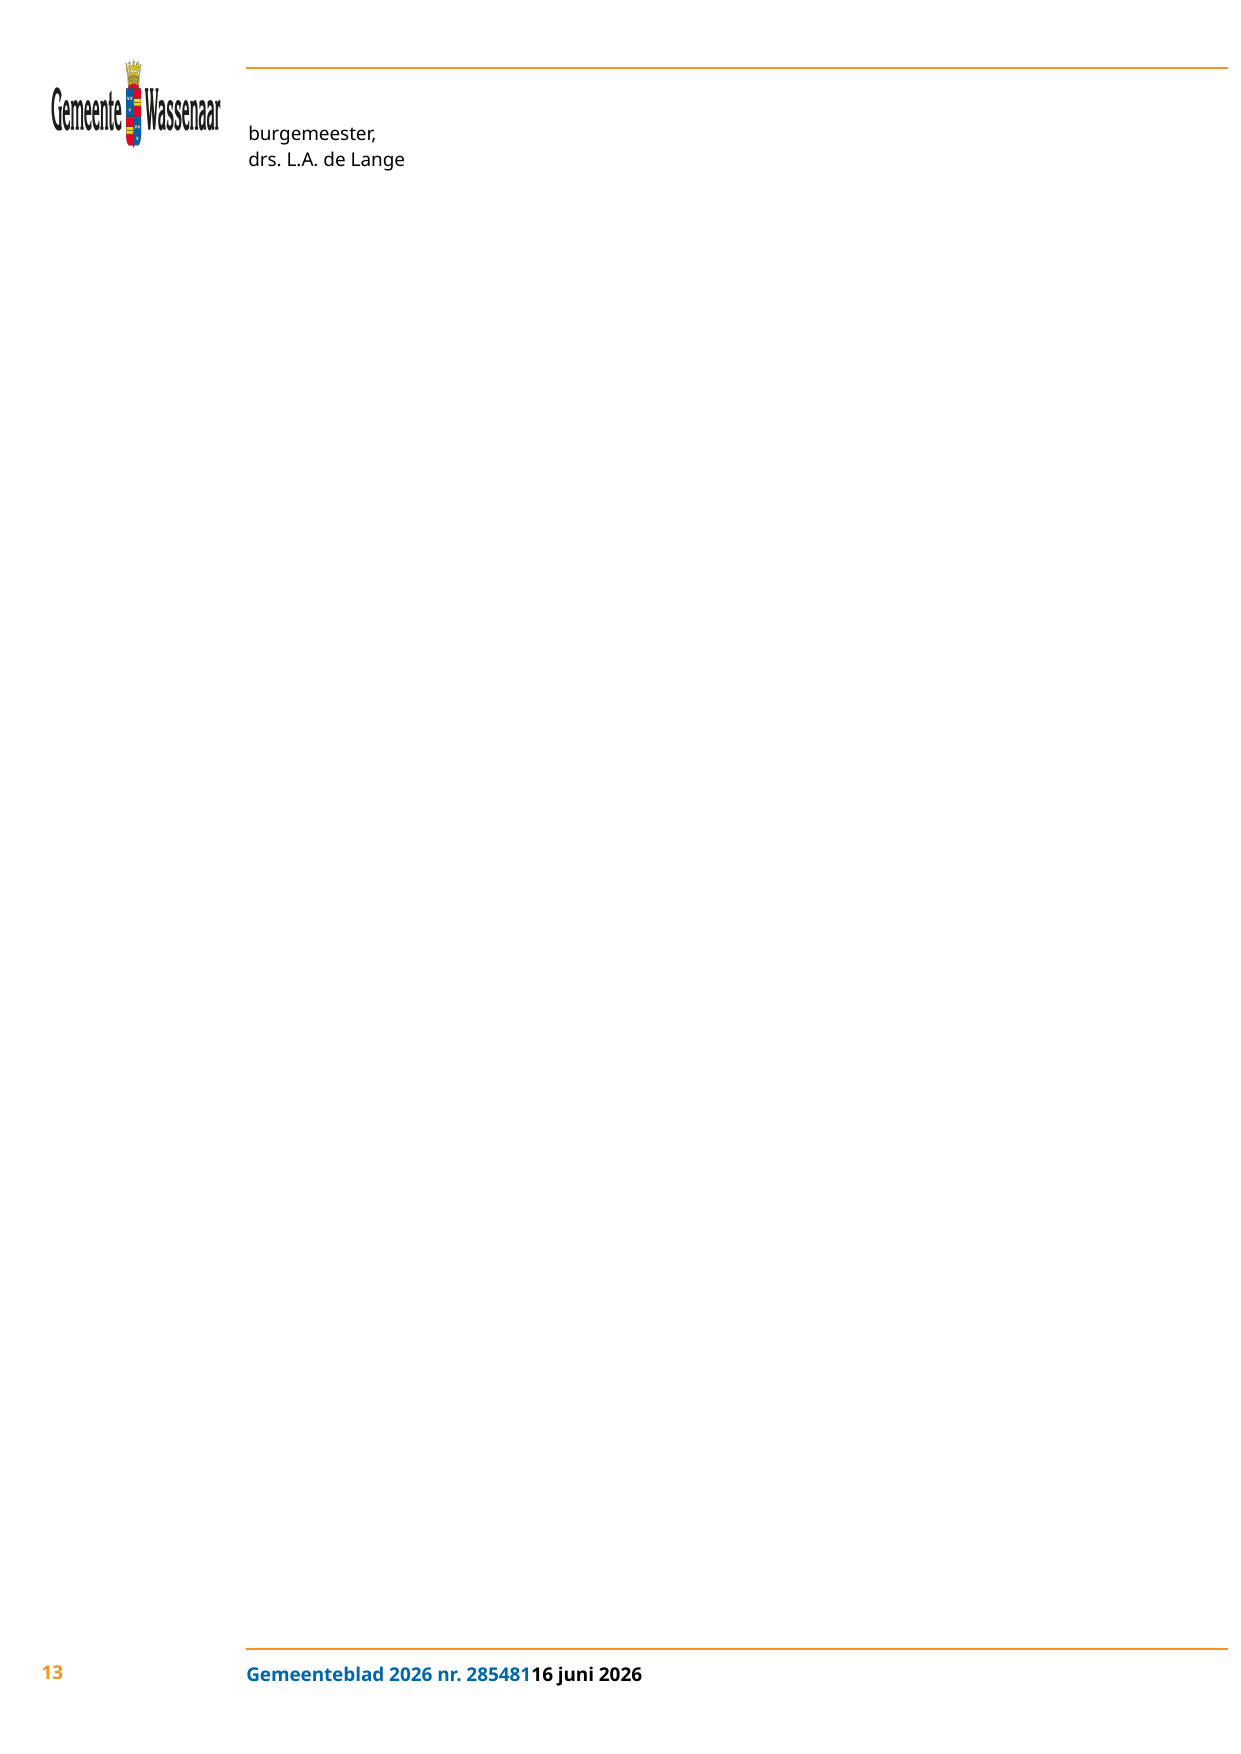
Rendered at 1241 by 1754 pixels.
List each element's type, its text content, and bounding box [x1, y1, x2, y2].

text burgemeester, [248, 121, 1152, 146]
text drs. L.A. de Lange [248, 146, 1152, 172]
picture [41, 47, 231, 172]
